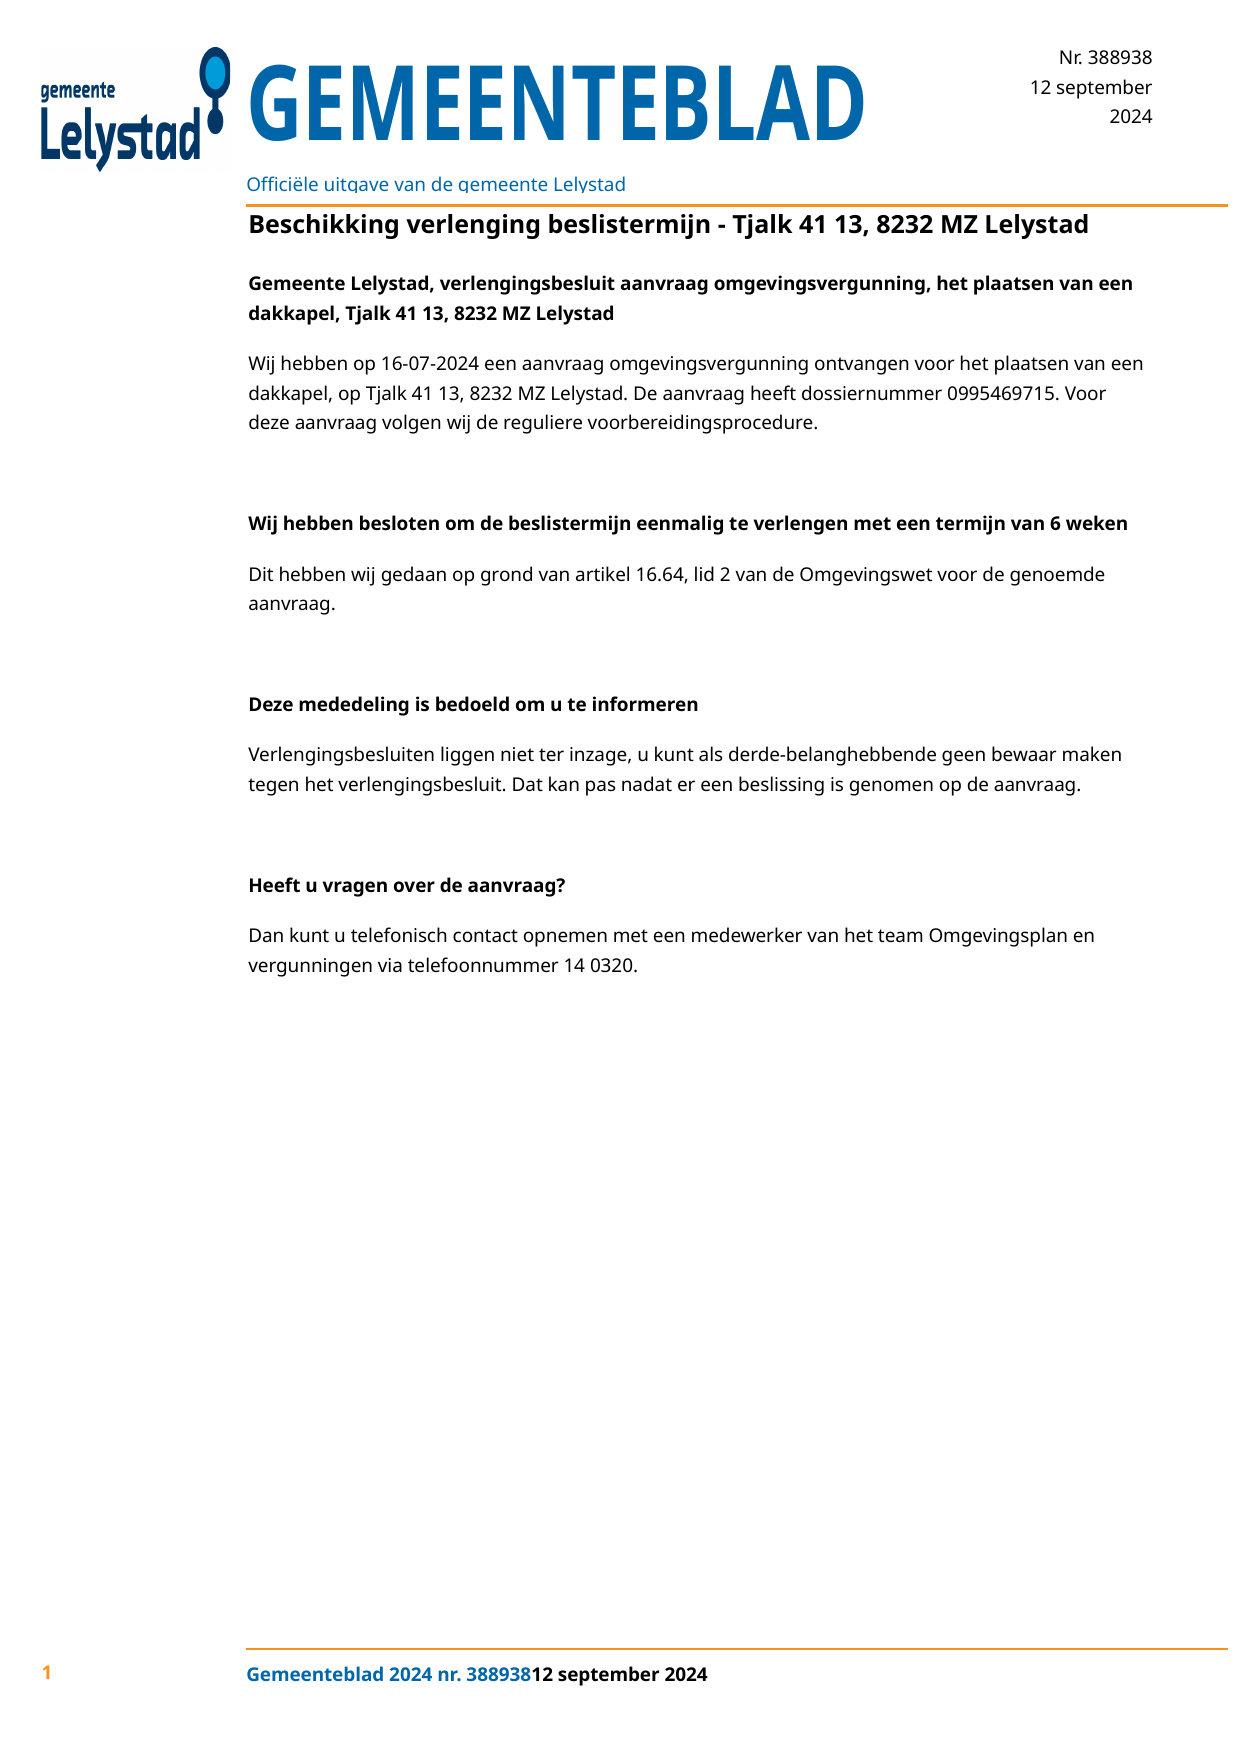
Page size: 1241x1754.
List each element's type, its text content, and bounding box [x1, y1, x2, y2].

picture [41, 47, 231, 172]
text Heeft u vragen over de aanvraag? [248, 872, 1152, 898]
text Gemeente Lelystad, verlengingsbesluit aanvraag omgevingsvergunning, het plaatsen van een dakkapel, Tjalk 41 13, 8232 MZ Lelystad [248, 270, 1152, 326]
text Wij hebben besloten om de beslistermijn eenmalig te verlengen met een termijn van 6 weken [248, 510, 1152, 536]
text Verlengingsbesluiten liggen niet ter inzage, u kunt als derde-belanghebbende geen bewaar maken tegen het verlengingsbesluit. Dat kan pas nadat er een beslissing is genomen op de aanvraag. [248, 742, 1152, 797]
text Wij hebben op 16-07-2024 een aanvraag omgevingsvergunning ontvangen voor het plaatsen van een dakkapel, op Tjalk 41 13, 8232 MZ Lelystad. De aanvraag heeft dossiernummer 0995469715. Voor deze aanvraag volgen wij de reguliere voorbereidingsprocedure. [248, 350, 1152, 435]
text Dit hebben wij gedaan op grond van artikel 16.64, lid 2 van de Omgevingswet voor de genoemde aanvraag. [248, 561, 1152, 616]
text Dan kunt u telefonisch contact opnemen met een medewerker van het team Omgevingsplan en vergunningen via telefoonnummer 14 0320. [248, 922, 1152, 978]
text Beschikking verlenging beslistermijn - Tjalk 41 13, 8232 MZ Lelystad [248, 207, 1152, 241]
text Deze mededeling is bedoeld om u te informeren [248, 691, 1152, 717]
